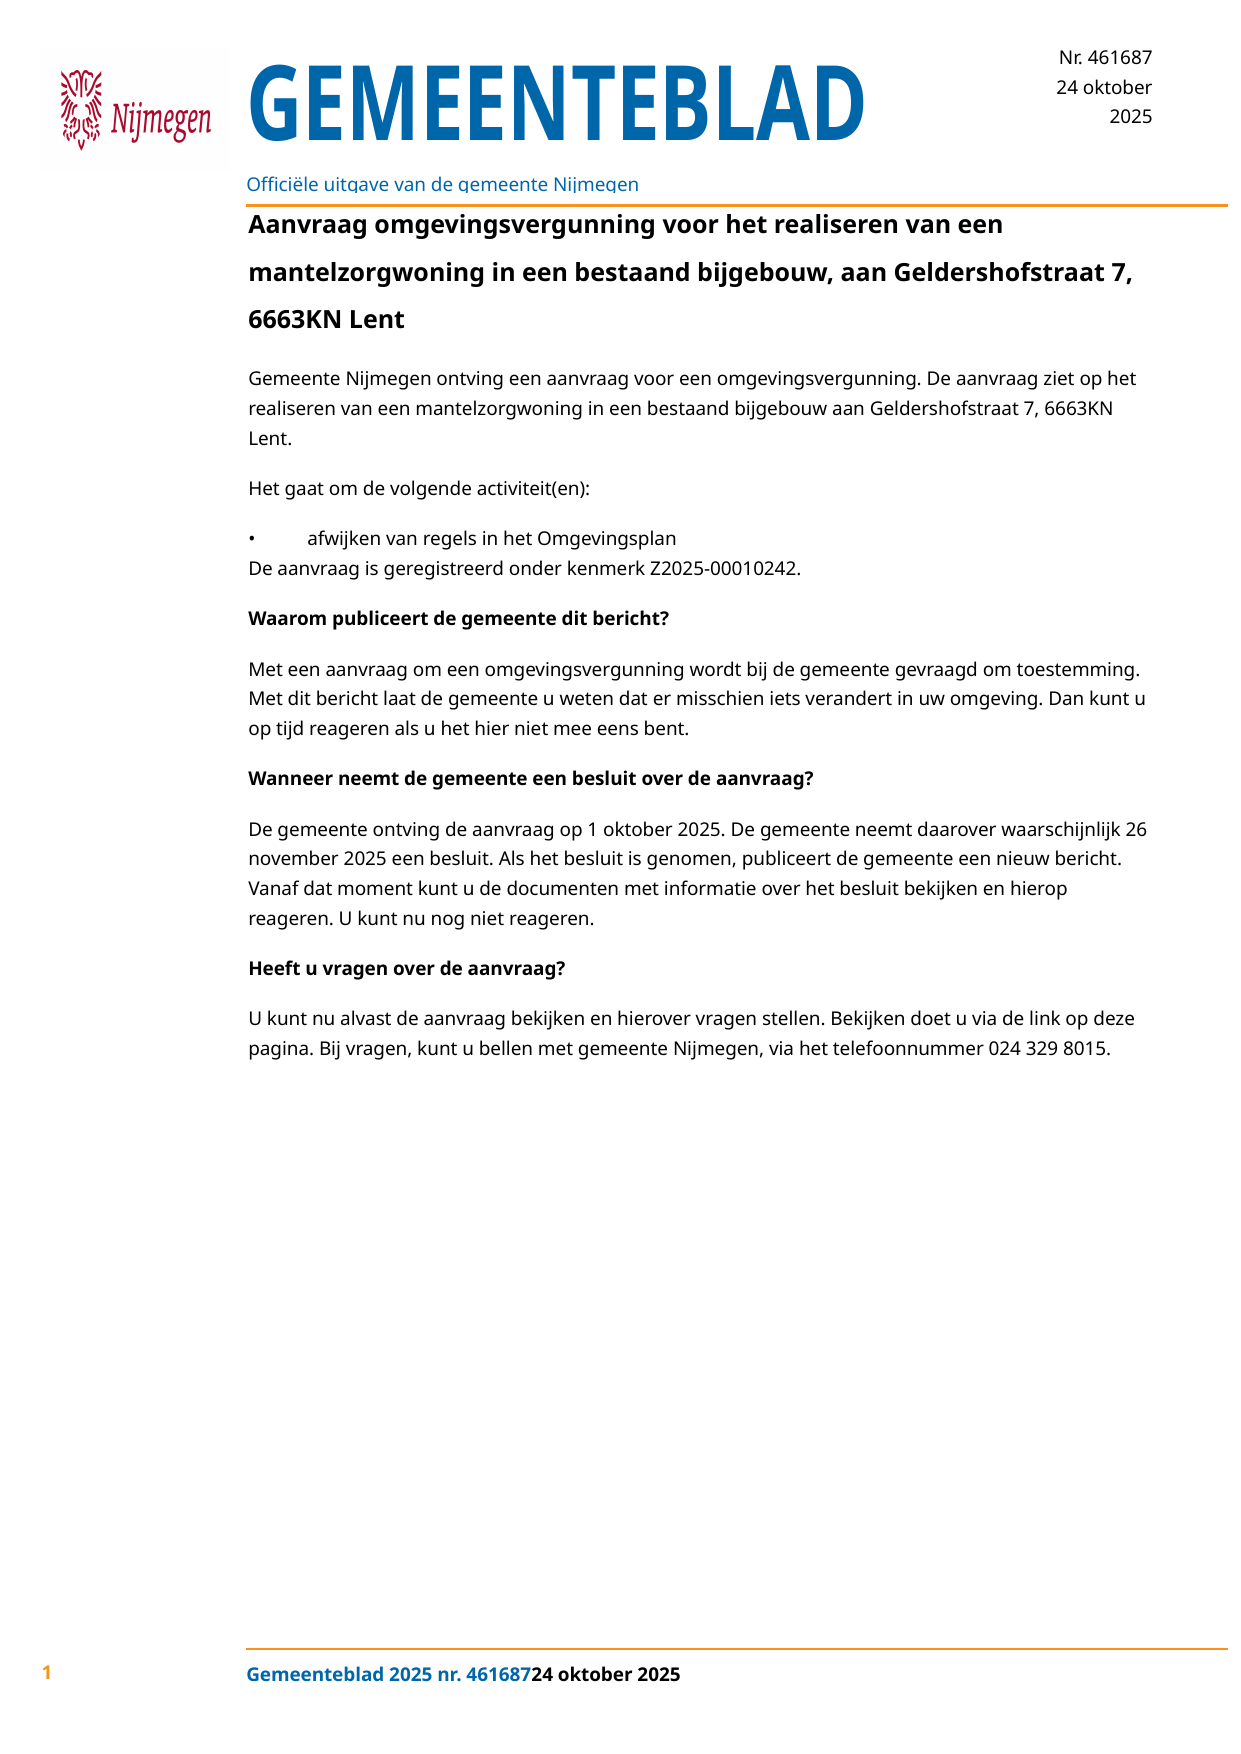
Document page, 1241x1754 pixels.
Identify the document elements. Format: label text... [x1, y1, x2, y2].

text De aanvraag is geregistreerd onder kenmerk Z2025-00010242. [248, 555, 1152, 581]
text Het gaat om de volgende activiteit(en): [248, 475, 1152, 501]
text Wanneer neemt de gemeente een besluit over de aanvraag? [248, 766, 1152, 791]
text Waarom publiceert de gemeente dit bericht? [248, 606, 1152, 631]
text Aanvraag omgevingsvergunning voor het realiseren van een mantelzorgwoning in een bestaand bijgebouw, aan Geldershofstraat 7, 6663KN Lent [248, 207, 1152, 336]
text De gemeente ontving de aanvraag op 1 oktober 2025. De gemeente neemt daarover waarschijnlijk 26 november 2025 een besluit. Als het besluit is genomen, publiceert de gemeente een nieuw bericht. Vanaf dat moment kunt u de documenten met informatie over het besluit bekijken en hierop reageren. U kunt nu nog niet reageren. [248, 816, 1152, 930]
text Heeft u vragen over de aanvraag? [248, 955, 1152, 981]
list afwijken van regels in het Omgevingsplan [248, 526, 1152, 551]
text Met een aanvraag om een omgevingsvergunning wordt bij de gemeente gevraagd om toestemming. Met dit bericht laat de gemeente u weten dat er misschien iets verandert in uw omgeving. Dan kunt u op tijd reageren als u het hier niet mee eens bent. [248, 656, 1152, 741]
picture [41, 47, 231, 172]
text U kunt nu alvast de aanvraag bekijken en hierover vragen stellen. Bekijken doet u via de link op deze pagina. Bij vragen, kunt u bellen met gemeente Nijmegen, via het telefoonnummer 024 329 8015. [248, 1006, 1152, 1061]
text Gemeente Nijmegen ontving een aanvraag voor een omgevingsvergunning. De aanvraag ziet op het realiseren van een mantelzorgwoning in een bestaand bijgebouw aan Geldershofstraat 7, 6663KN Lent. [248, 366, 1152, 450]
